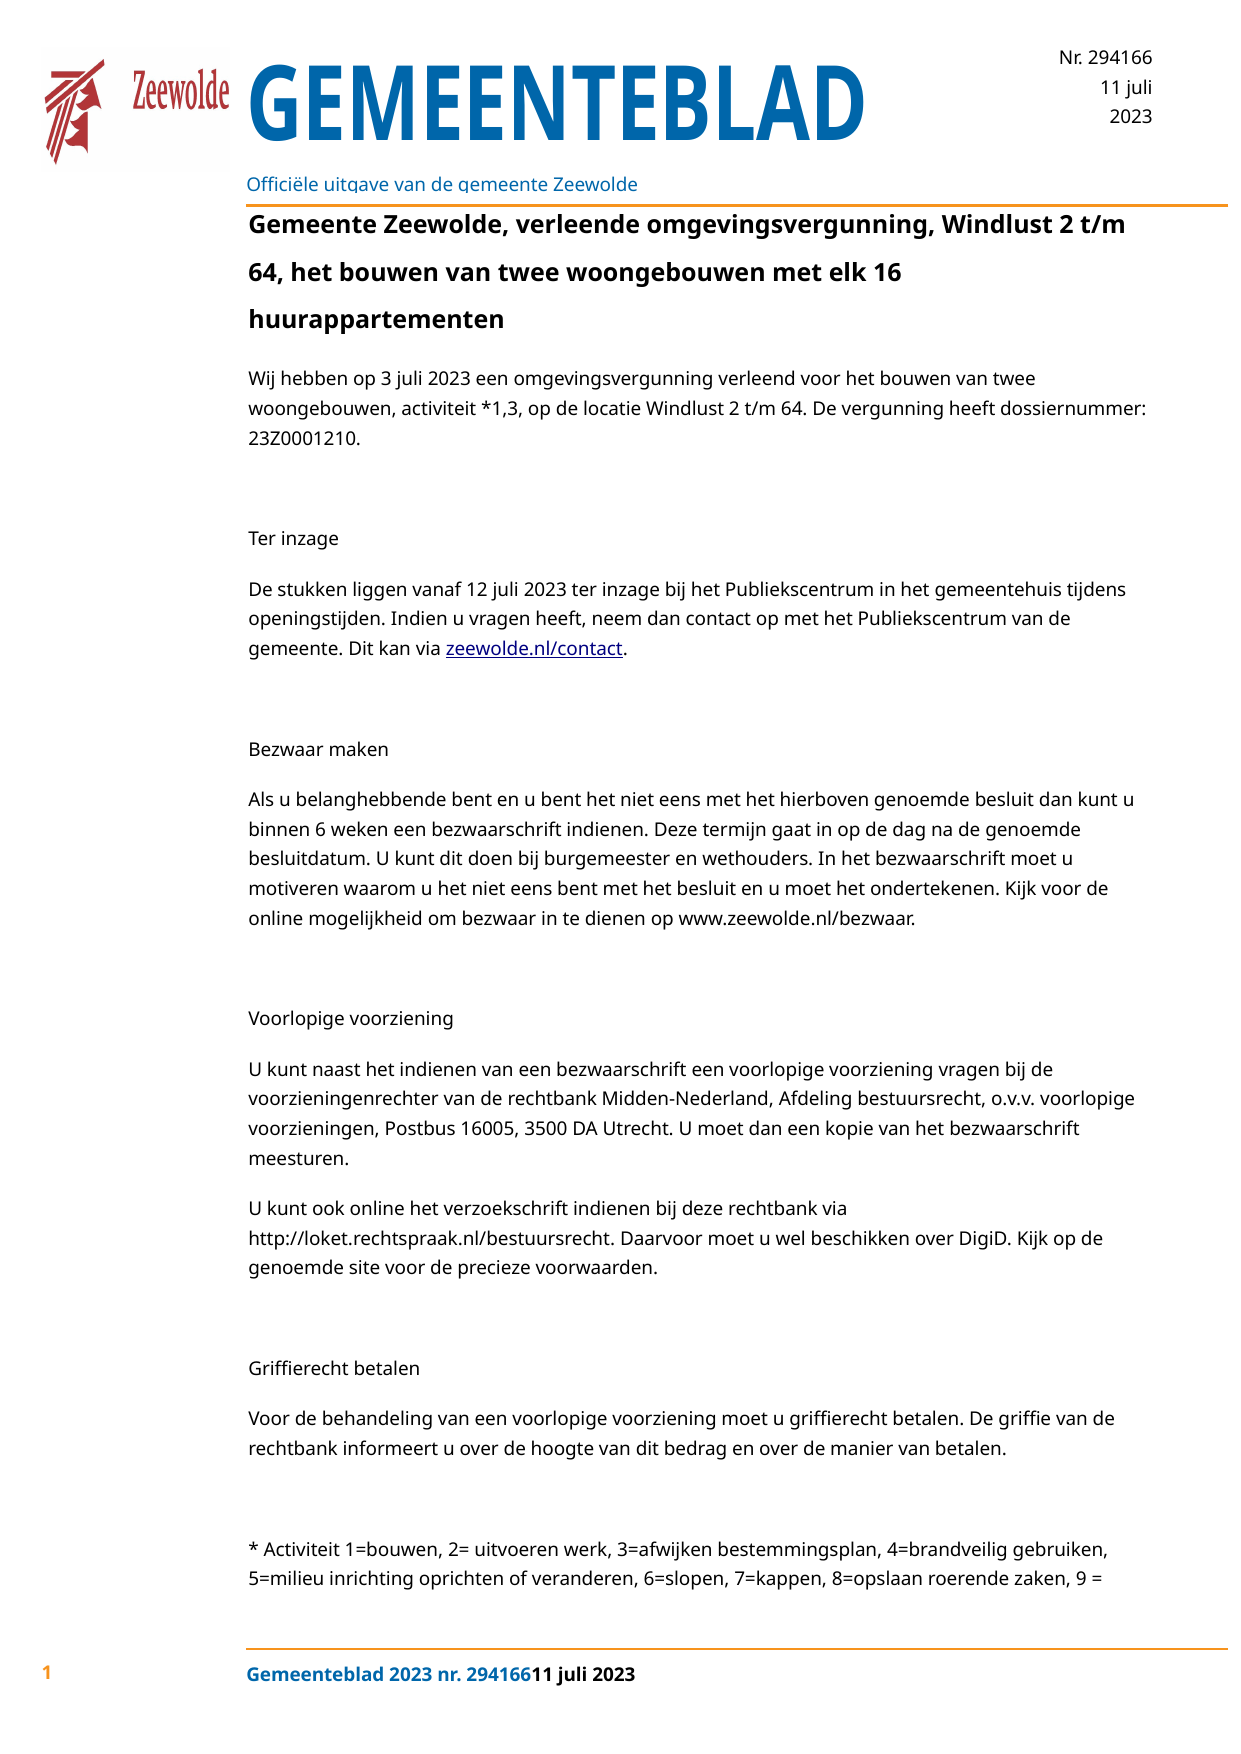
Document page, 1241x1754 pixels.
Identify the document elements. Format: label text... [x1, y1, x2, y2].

text U kunt ook online het verzoekschrift indienen bij deze rechtbank via http://loket.rechtspraak.nl/bestuursrecht. Daarvoor moet u wel beschikken over DigiD. Kijk op de genoemde site voor de precieze voorwaarden. [248, 1195, 1152, 1280]
text De stukken liggen vanaf 12 juli 2023 ter inzage bij het Publiekscentrum in het gemeentehuis tijdens openingstijden. Indien u vragen heeft, neem dan contact op met het Publiekscentrum van de gemeente. Dit kan via zeewolde.nl/contact. [248, 576, 1152, 661]
text Ter inzage [248, 526, 1152, 551]
text Bezwaar maken [248, 736, 1152, 762]
text * Activiteit 1=bouwen, 2= uitvoeren werk, 3=afwijken bestemmingsplan, 4=brandveilig gebruiken, 5=milieu inrichting oprichten of veranderen, 6=slopen, 7=kappen, 8=opslaan roerende zaken, 9 = [248, 1536, 1152, 1591]
text Voor de behandeling van een voorlopige voorziening moet u griffierecht betalen. De griffie van de rechtbank informeert u over de hoogte van dit bedrag en over de manier van betalen. [248, 1406, 1152, 1461]
text U kunt naast het indienen van een bezwaarschrift een voorlopige voorziening vragen bij de voorzieningenrechter van de rechtbank Midden-Nederland, Afdeling bestuursrecht, o.v.v. voorlopige voorzieningen, Postbus 16005, 3500 DA Utrecht. U moet dan een kopie van het bezwaarschrift meesturen. [248, 1056, 1152, 1170]
picture [41, 47, 231, 172]
text Voorlopige voorziening [248, 1006, 1152, 1031]
text Als u belanghebbende bent en u bent het niet eens met het hierboven genoemde besluit dan kunt u binnen 6 weken een bezwaarschrift indienen. Deze termijn gaat in op de dag na de genoemde besluitdatum. U kunt dit doen bij burgemeester en wethouders. In het bezwaarschrift moet u motiveren waarom u het niet eens bent met het besluit en u moet het ondertekenen. Kijk voor de online mogelijkheid om bezwaar in te dienen op www.zeewolde.nl/bezwaar. [248, 786, 1152, 930]
text Wij hebben op 3 juli 2023 een omgevingsvergunning verleend voor het bouwen van twee woongebouwen, activiteit *1,3, op de locatie Windlust 2 t/m 64. De vergunning heeft dossiernummer: 23Z0001210. [248, 366, 1152, 450]
text Gemeente Zeewolde, verleende omgevingsvergunning, Windlust 2 t/m 64, het bouwen van twee woongebouwen met elk 16 huurappartementen [248, 207, 1152, 336]
text Griffierecht betalen [248, 1355, 1152, 1381]
